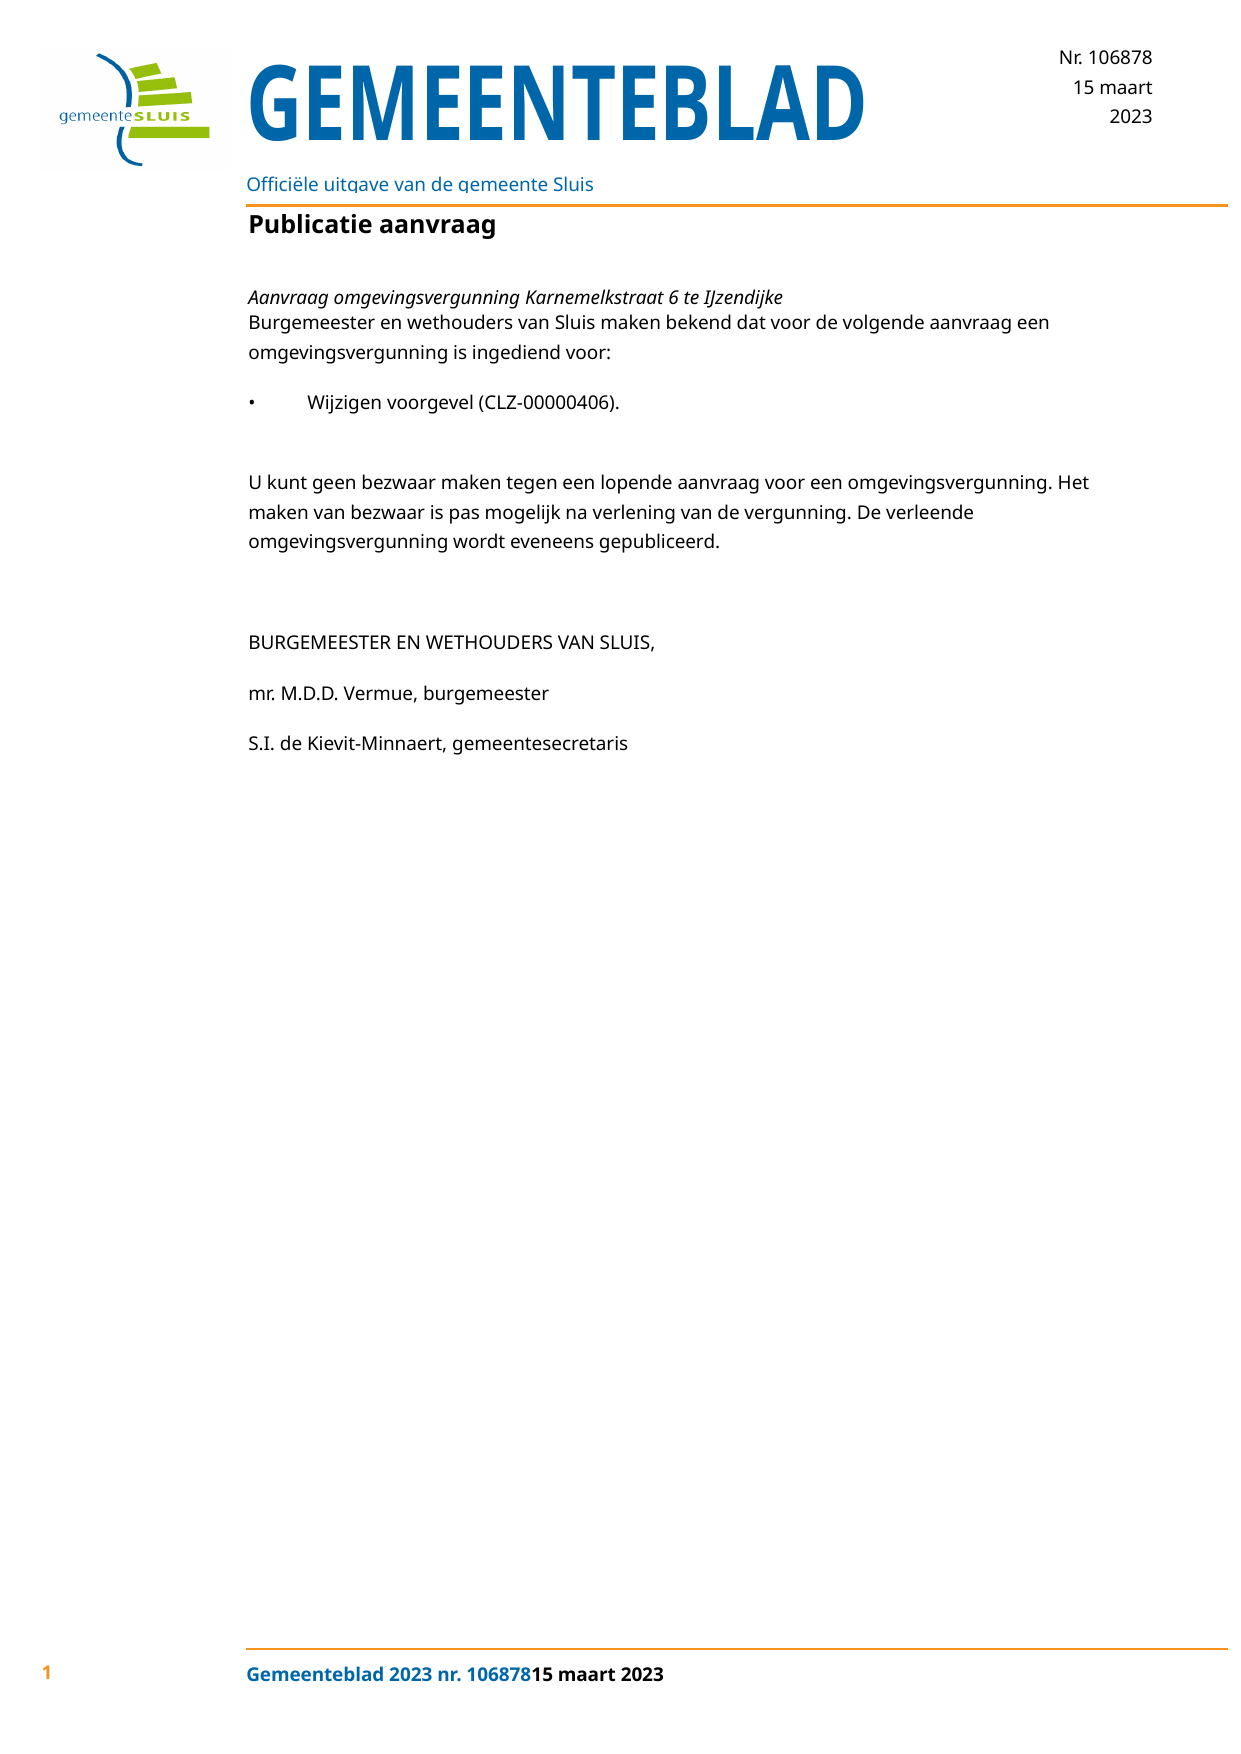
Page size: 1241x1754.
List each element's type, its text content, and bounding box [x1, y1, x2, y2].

text Burgemeester en wethouders van Sluis maken bekend dat voor de volgende aanvraag een omgevingsvergunning is ingediend voor: [248, 309, 1152, 365]
text U kunt geen bezwaar maken tegen een lopende aanvraag voor een omgevingsvergunning. Het maken van bezwaar is pas mogelijk na verlening van de vergunning. De verleende omgevingsvergunning wordt eveneens gepubliceerd. [248, 469, 1152, 554]
text S.I. de Kievit-Minnaert, gemeentesecretaris [248, 730, 1152, 756]
text BURGEMEESTER EN WETHOUDERS VAN SLUIS, [248, 629, 1152, 655]
list Wijzigen voorgevel (CLZ-00000406). [248, 389, 1152, 415]
text Publicatie aanvraag [248, 207, 1152, 241]
picture [41, 47, 231, 172]
text mr. M.D.D. Vermue, burgemeester [248, 680, 1152, 706]
text Aanvraag omgevingsvergunning Karnemelkstraat 6 te IJzendijke [248, 284, 1152, 309]
